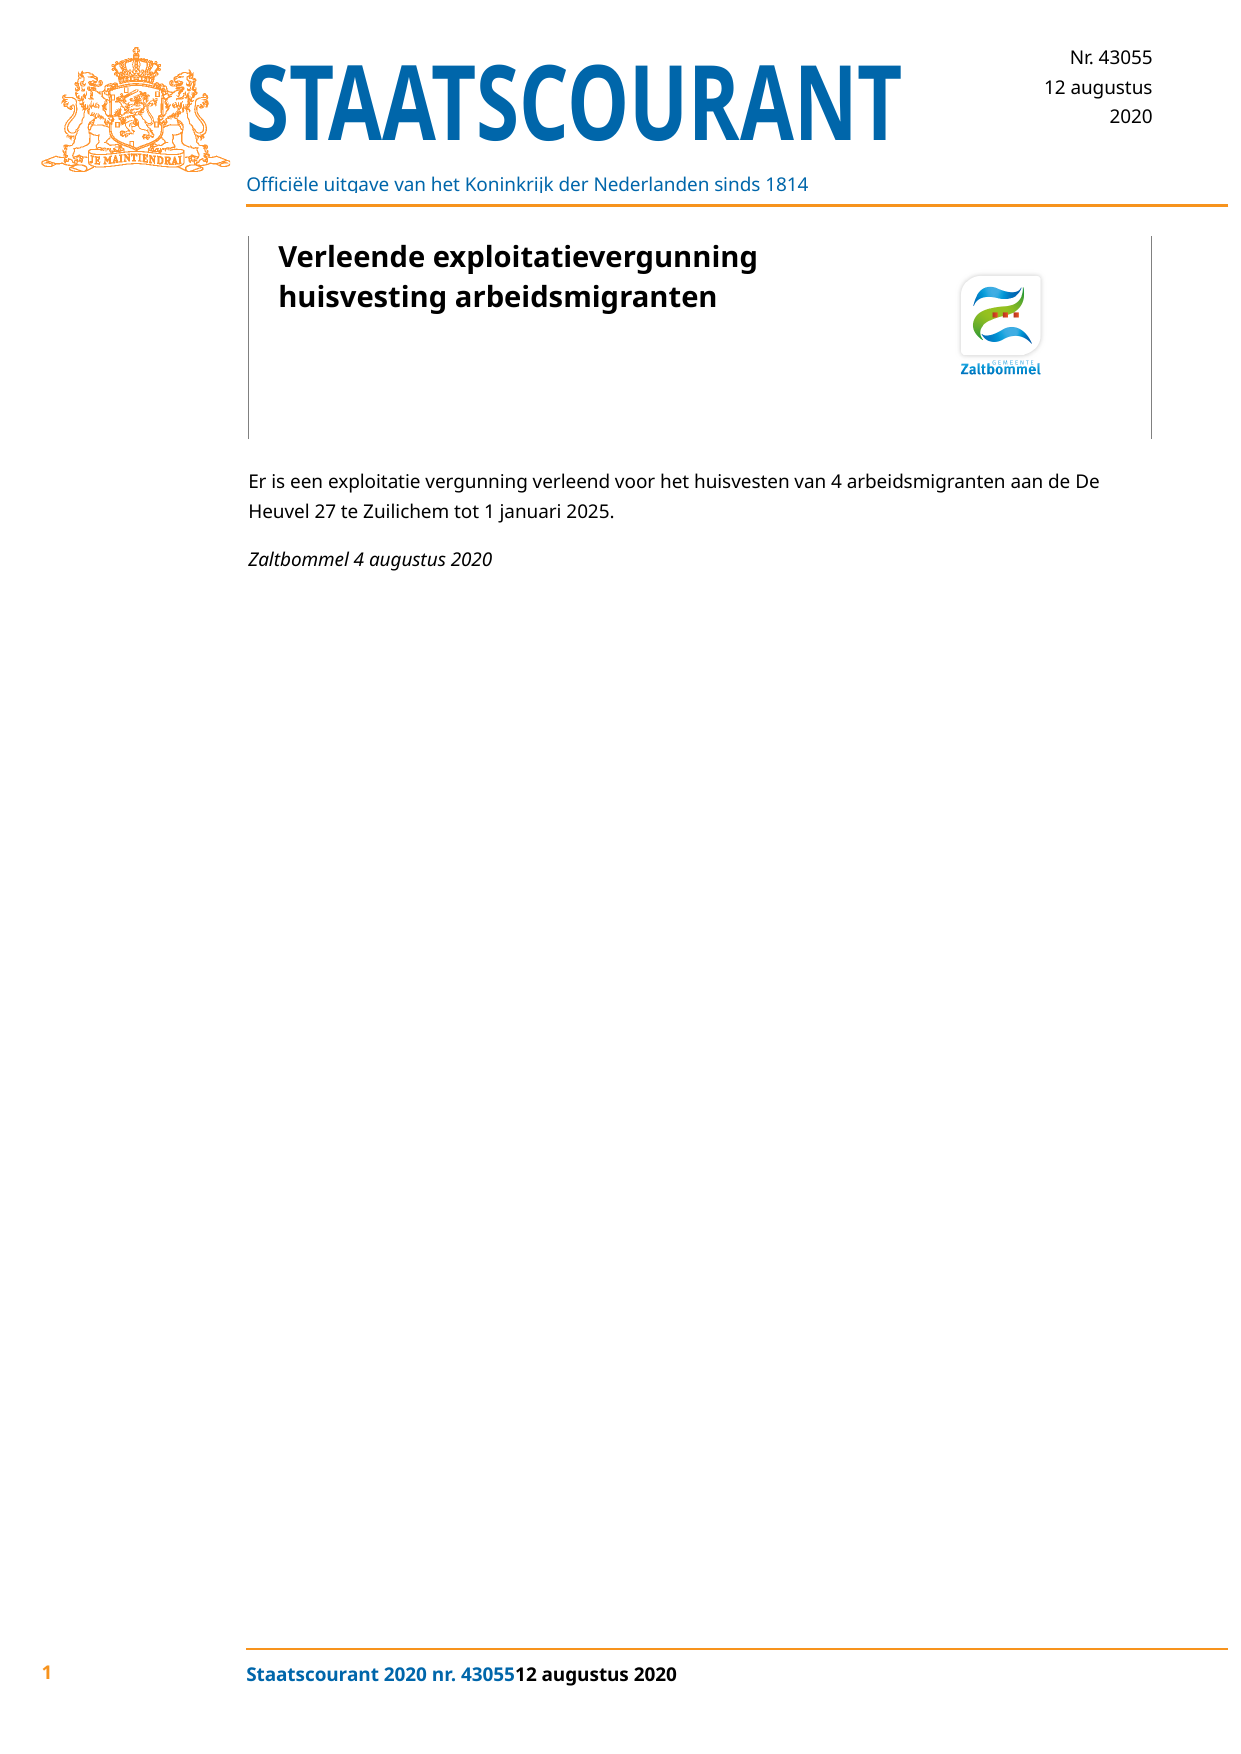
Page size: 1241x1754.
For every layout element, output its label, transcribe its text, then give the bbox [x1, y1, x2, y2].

text Er is een exploitatie vergunning verleend voor het huisvesten van 4 arbeidsmigranten aan de De Heuvel 27 te Zuilichem tot 1 januari 2025. [248, 469, 1152, 524]
text Zaltbommel 4 augustus 2020 [248, 546, 1152, 572]
table_header [1080, 236, 1151, 413]
table_header Verleende exploitatievergunning huisvesting arbeidsmigranten [249, 236, 850, 439]
picture [41, 47, 231, 172]
picture [921, 236, 1080, 414]
table_header [850, 236, 921, 413]
table_header [850, 414, 1151, 439]
